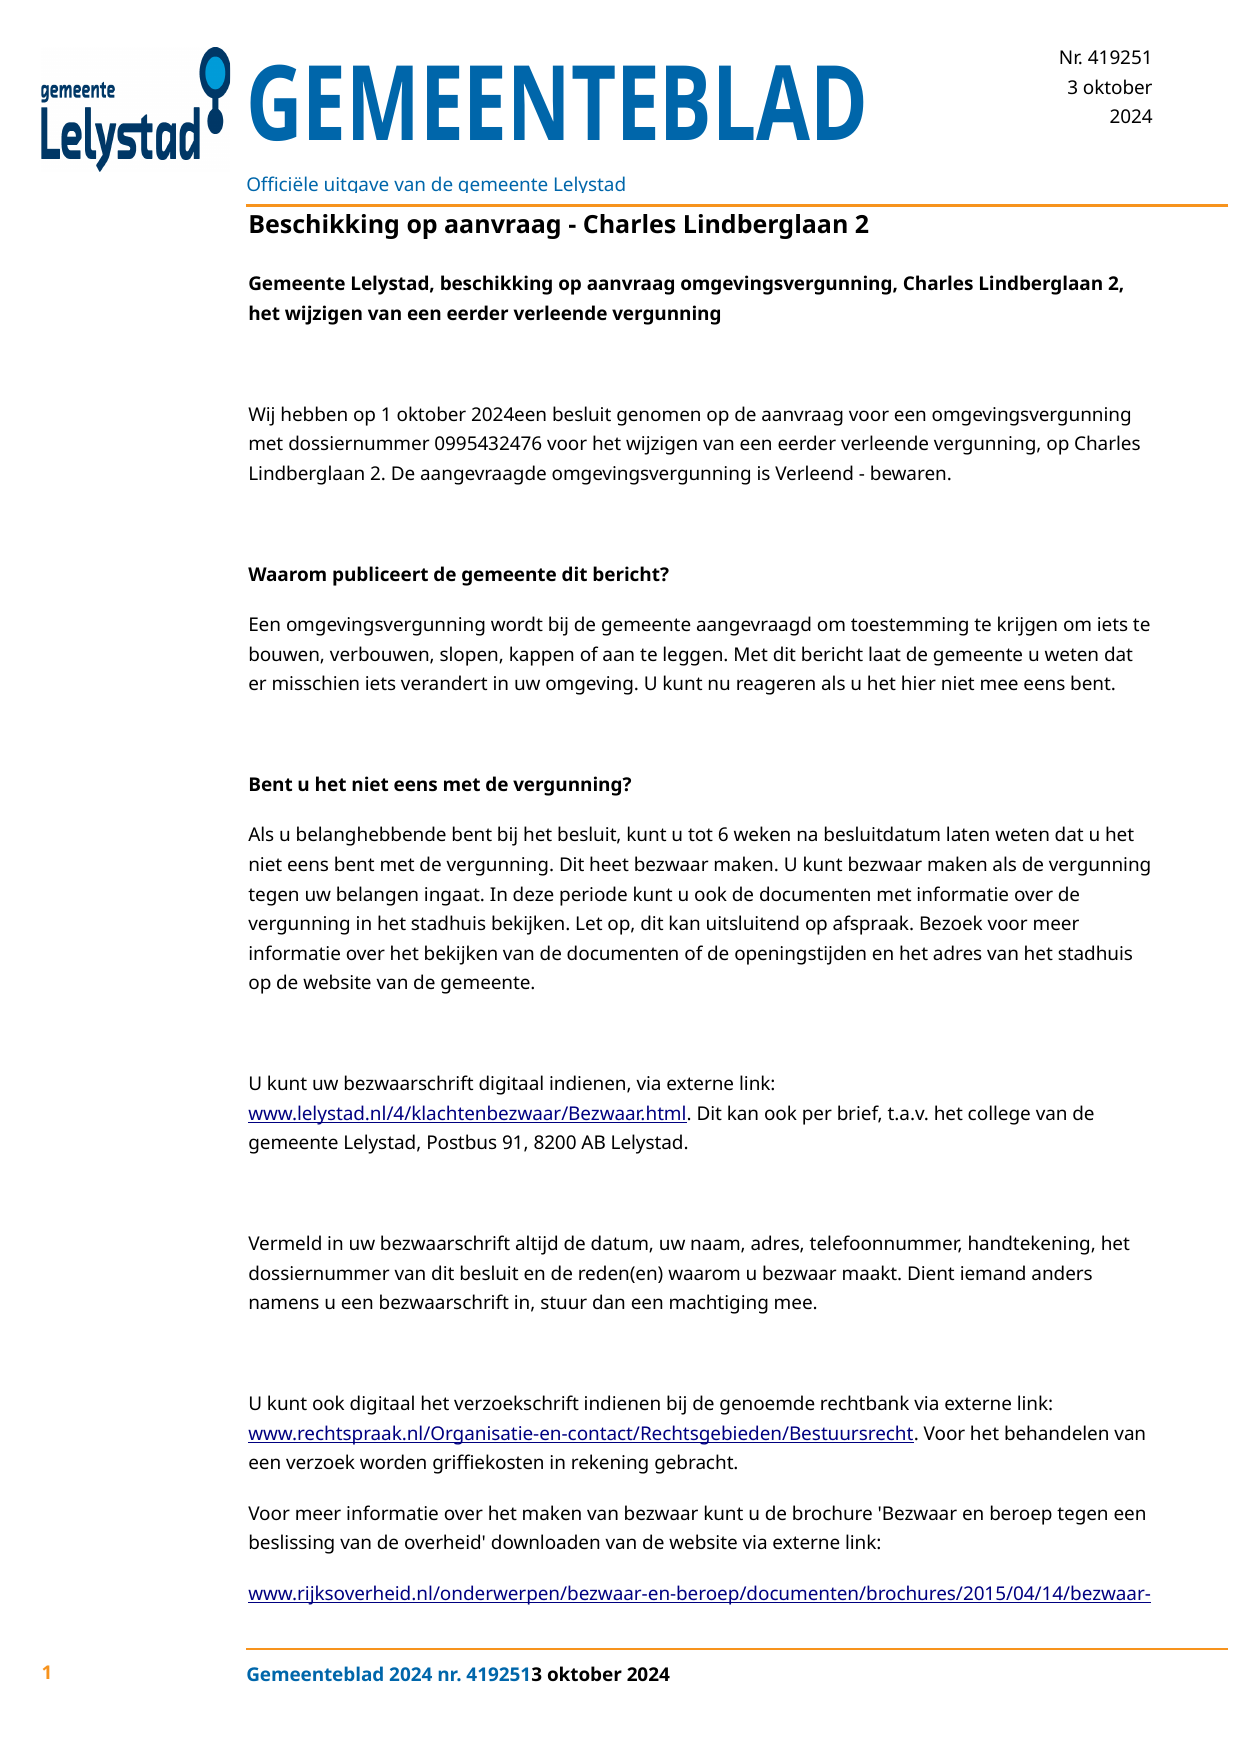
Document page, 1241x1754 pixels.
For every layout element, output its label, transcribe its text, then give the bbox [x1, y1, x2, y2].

picture [41, 47, 231, 172]
text U kunt ook digitaal het verzoekschrift indienen bij de genoemde rechtbank via externe link: www.rechtspraak.nl/Organisatie-en-contact/Rechtsgebieden/Bestuursrecht. Voor het behandelen van een verzoek worden griffiekosten in rekening gebracht. [248, 1390, 1152, 1475]
text Gemeente Lelystad, beschikking op aanvraag omgevingsvergunning, Charles Lindberglaan 2, het wijzigen van een eerder verleende vergunning [248, 270, 1152, 326]
text Vermeld in uw bezwaarschrift altijd de datum, uw naam, adres, telefoonnummer, handtekening, het dossiernummer van dit besluit en de reden(en) waarom u bezwaar maakt. Dient iemand anders namens u een bezwaarschrift in, stuur dan een machtiging mee. [248, 1230, 1152, 1315]
text Wij hebben op 1 oktober 2024een besluit genomen op de aanvraag voor een omgevingsvergunning met dossiernummer 0995432476 voor het wijzigen van een eerder verleende vergunning, op Charles Lindberglaan 2. De aangevraagde omgevingsvergunning is Verleend - bewaren. [248, 401, 1152, 486]
text Beschikking op aanvraag - Charles Lindberglaan 2 [248, 207, 1152, 241]
text www.rijksoverheid.nl/onderwerpen/bezwaar-en-beroep/documenten/brochures/2015/04/14/bezwaar- [248, 1580, 1152, 1606]
text Bent u het niet eens met de vergunning? [248, 771, 1152, 797]
text Een omgevingsvergunning wordt bij de gemeente aangevraagd om toestemming te krijgen om iets te bouwen, verbouwen, slopen, kappen of aan te leggen. Met dit bericht laat de gemeente u weten dat er misschien iets verandert in uw omgeving. U kunt nu reageren als u het hier niet mee eens bent. [248, 611, 1152, 696]
text U kunt uw bezwaarschrift digitaal indienen, via externe link: www.lelystad.nl/4/klachtenbezwaar/Bezwaar.html. Dit kan ook per brief, t.a.v. het college van de gemeente Lelystad, Postbus 91, 8200 AB Lelystad. [248, 1070, 1152, 1155]
text Als u belanghebbende bent bij het besluit, kunt u tot 6 weken na besluitdatum laten weten dat u het niet eens bent met de vergunning. Dit heet bezwaar maken. U kunt bezwaar maken als de vergunning tegen uw belangen ingaat. In deze periode kunt u ook de documenten met informatie over de vergunning in het stadhuis bekijken. Let op, dit kan uitsluitend op afspraak. Bezoek voor meer informatie over het bekijken van de documenten of de openingstijden en het adres van het stadhuis op de website van de gemeente. [248, 822, 1152, 995]
text Waarom publiceert de gemeente dit bericht? [248, 561, 1152, 586]
text Voor meer informatie over het maken van bezwaar kunt u de brochure 'Bezwaar en beroep tegen een beslissing van de overheid' downloaden van de website via externe link: [248, 1500, 1152, 1555]
